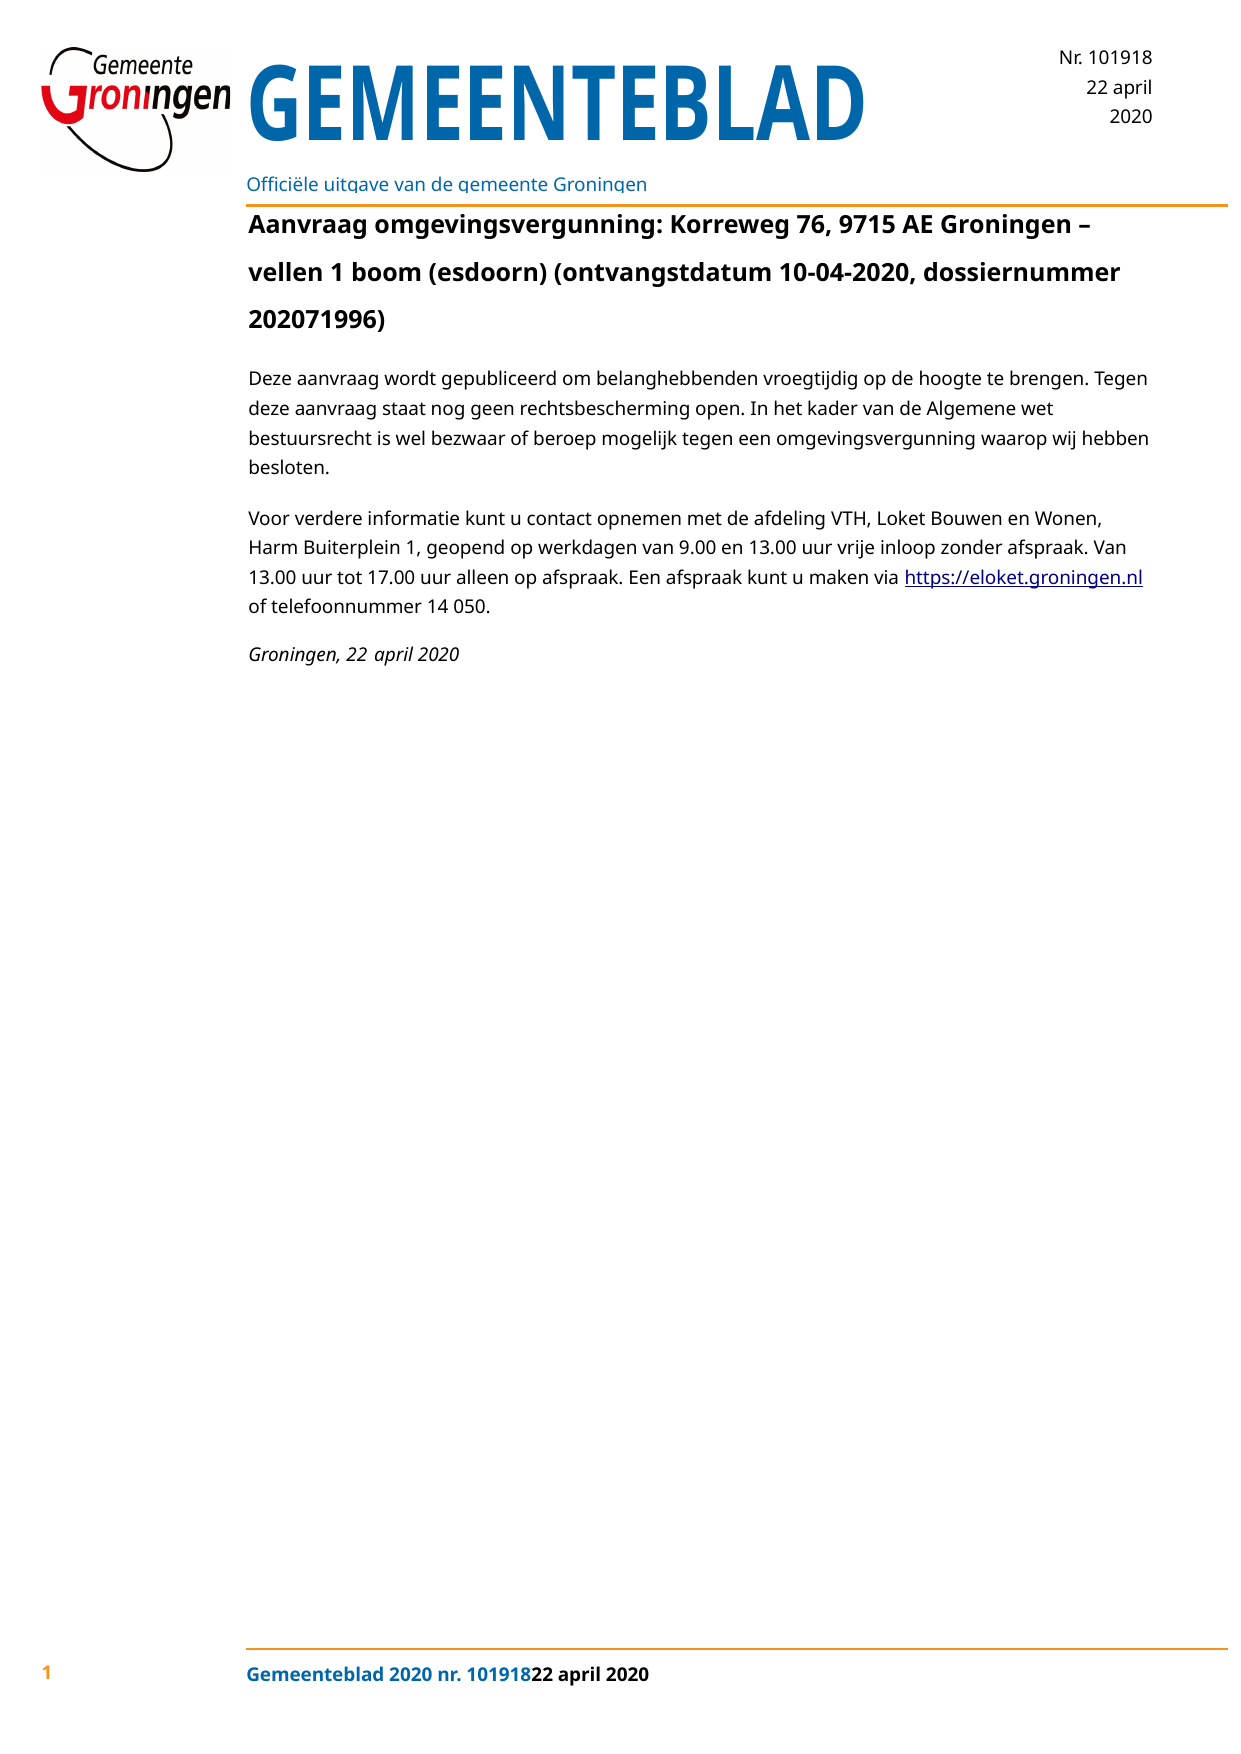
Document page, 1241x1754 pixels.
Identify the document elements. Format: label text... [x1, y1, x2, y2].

text Groningen, 22 april 2020 [248, 641, 1152, 667]
text Deze aanvraag wordt gepubliceerd om belanghebbenden vroegtijdig op de hoogte te brengen. Tegen deze aanvraag staat nog geen rechtsbescherming open. In het kader van de Algemene wet bestuursrecht is wel bezwaar of beroep mogelijk tegen een omgevingsvergunning waarop wij hebben besloten. [248, 366, 1152, 480]
picture [41, 47, 231, 172]
text Voor verdere informatie kunt u contact opnemen met de afdeling VTH, Loket Bouwen en Wonen, Harm Buiterplein 1, geopend op werkdagen van 9.00 en 13.00 uur vrije inloop zonder afspraak. Van 13.00 uur tot 17.00 uur alleen op afspraak. Een afspraak kunt u maken via https://eloket.groningen.nl of telefoonnummer 14 050. [248, 505, 1152, 619]
text Aanvraag omgevingsvergunning: Korreweg 76, 9715 AE Groningen – vellen 1 boom (esdoorn) (ontvangstdatum 10-04-2020, dossiernummer 202071996) [248, 207, 1152, 336]
